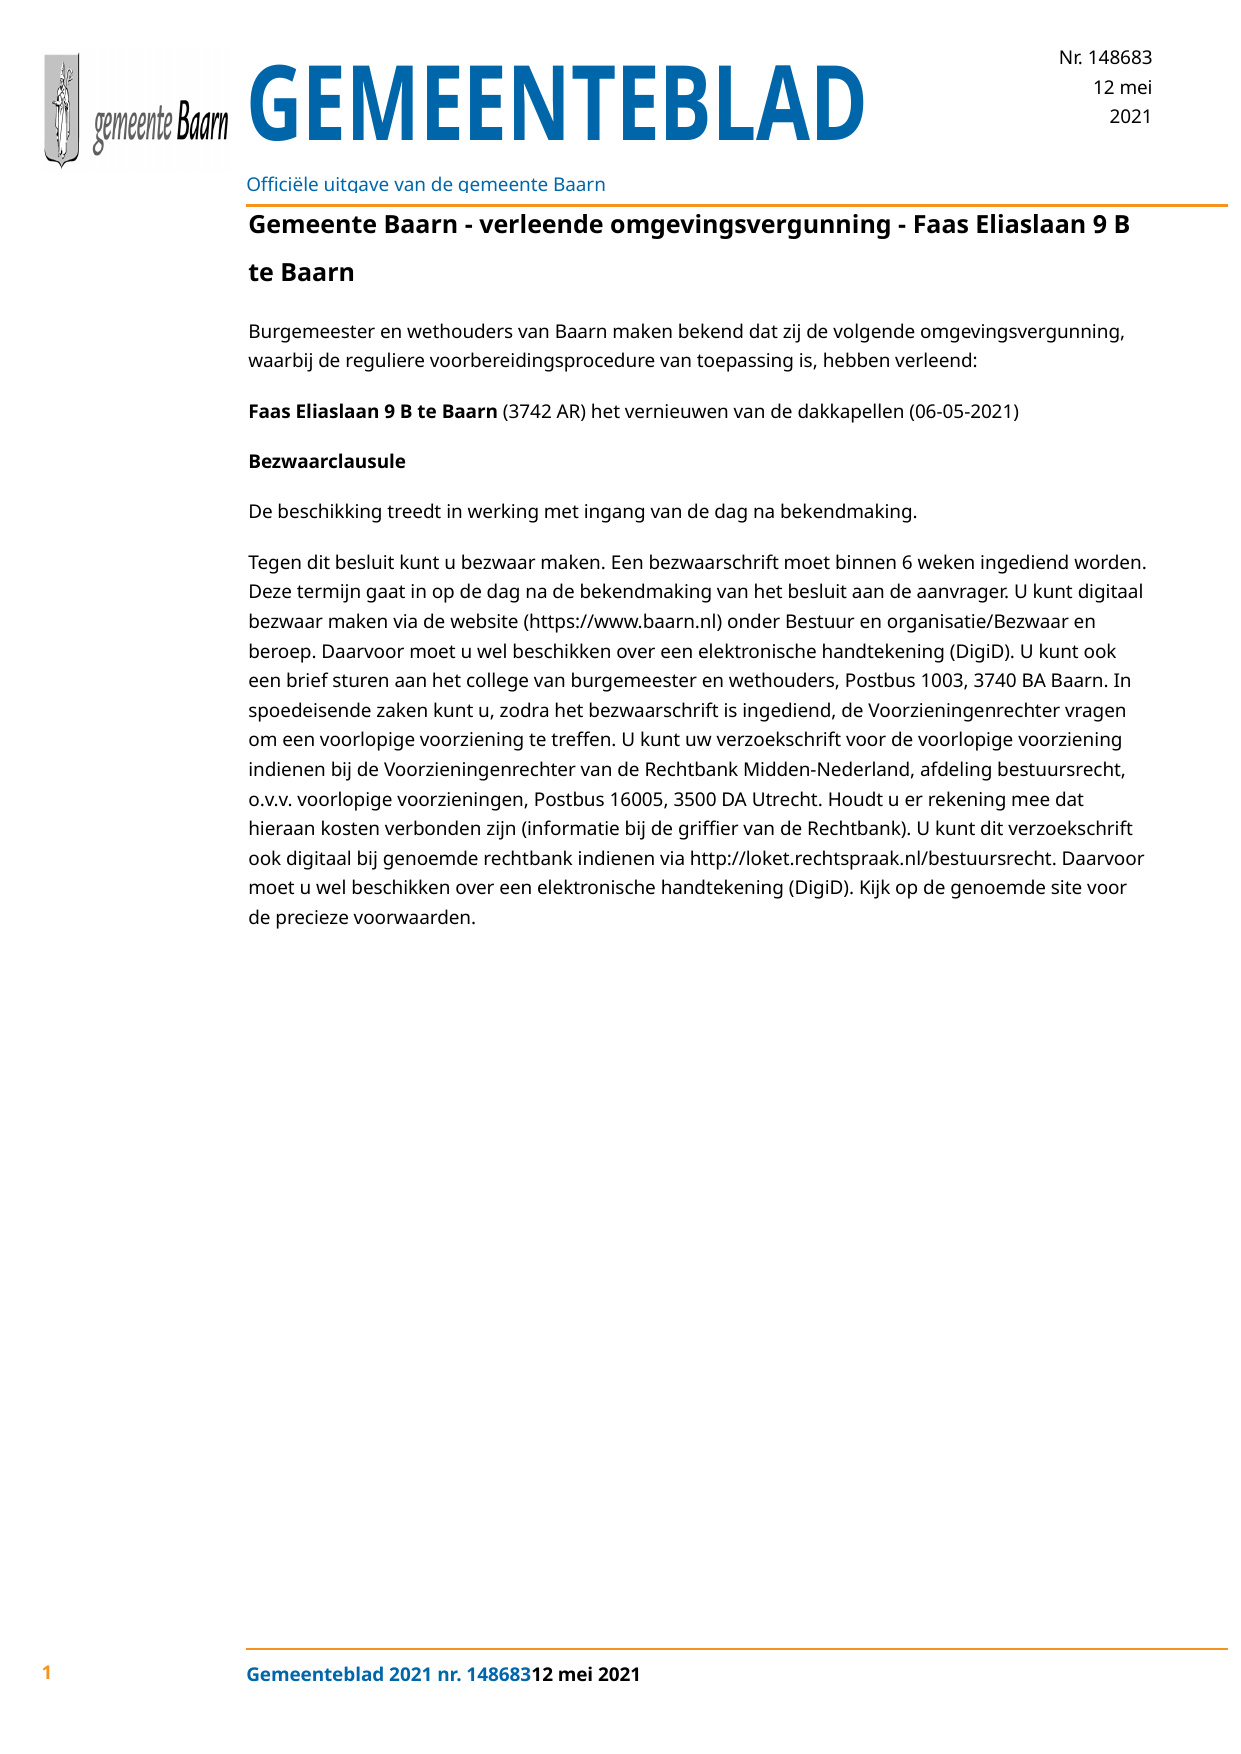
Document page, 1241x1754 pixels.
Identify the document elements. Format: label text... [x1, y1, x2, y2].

text Bezwaarclausule [248, 448, 1152, 474]
text De beschikking treedt in werking met ingang van de dag na bekendmaking. [248, 499, 1152, 524]
text Burgemeester en wethouders van Baarn maken bekend dat zij de volgende omgevingsvergunning, waarbij de reguliere voorbereidingsprocedure van toepassing is, hebben verleend: [248, 318, 1152, 373]
text Gemeente Baarn - verleende omgevingsvergunning - Faas Eliaslaan 9 B te Baarn [248, 207, 1152, 288]
text Tegen dit besluit kunt u bezwaar maken. Een bezwaarschrift moet binnen 6 weken ingediend worden. Deze termijn gaat in op de dag na de bekendmaking van het besluit aan de aanvrager. U kunt digitaal bezwaar maken via de website (https://www.baarn.nl) onder Bestuur en organisatie/Bezwaar en beroep. Daarvoor moet u wel beschikken over een elektronische handtekening (DigiD). U kunt ook een brief sturen aan het college van burgemeester en wethouders, Postbus 1003, 3740 BA Baarn. In spoedeisende zaken kunt u, zodra het bezwaarschrift is ingediend, de Voorzieningenrechter vragen om een voorlopige voorziening te treffen. U kunt uw verzoekschrift voor de voorlopige voorziening indienen bij de Voorzieningenrechter van de Rechtbank Midden-Nederland, afdeling bestuursrecht, o.v.v. voorlopige voorzieningen, Postbus 16005, 3500 DA Utrecht. Houdt u er rekening mee dat hieraan kosten verbonden zijn (informatie bij de griffier van de Rechtbank). U kunt dit verzoekschrift ook digitaal bij genoemde rechtbank indienen via http://loket.rechtspraak.nl/bestuursrecht. Daarvoor moet u wel beschikken over een elektronische handtekening (DigiD). Kijk op de genoemde site voor de precieze voorwaarden. [248, 549, 1152, 930]
text Faas Eliaslaan 9 B te Baarn (3742 AR) het vernieuwen van de dakkapellen (06-05-2021) [248, 398, 1152, 424]
picture [41, 47, 231, 172]
